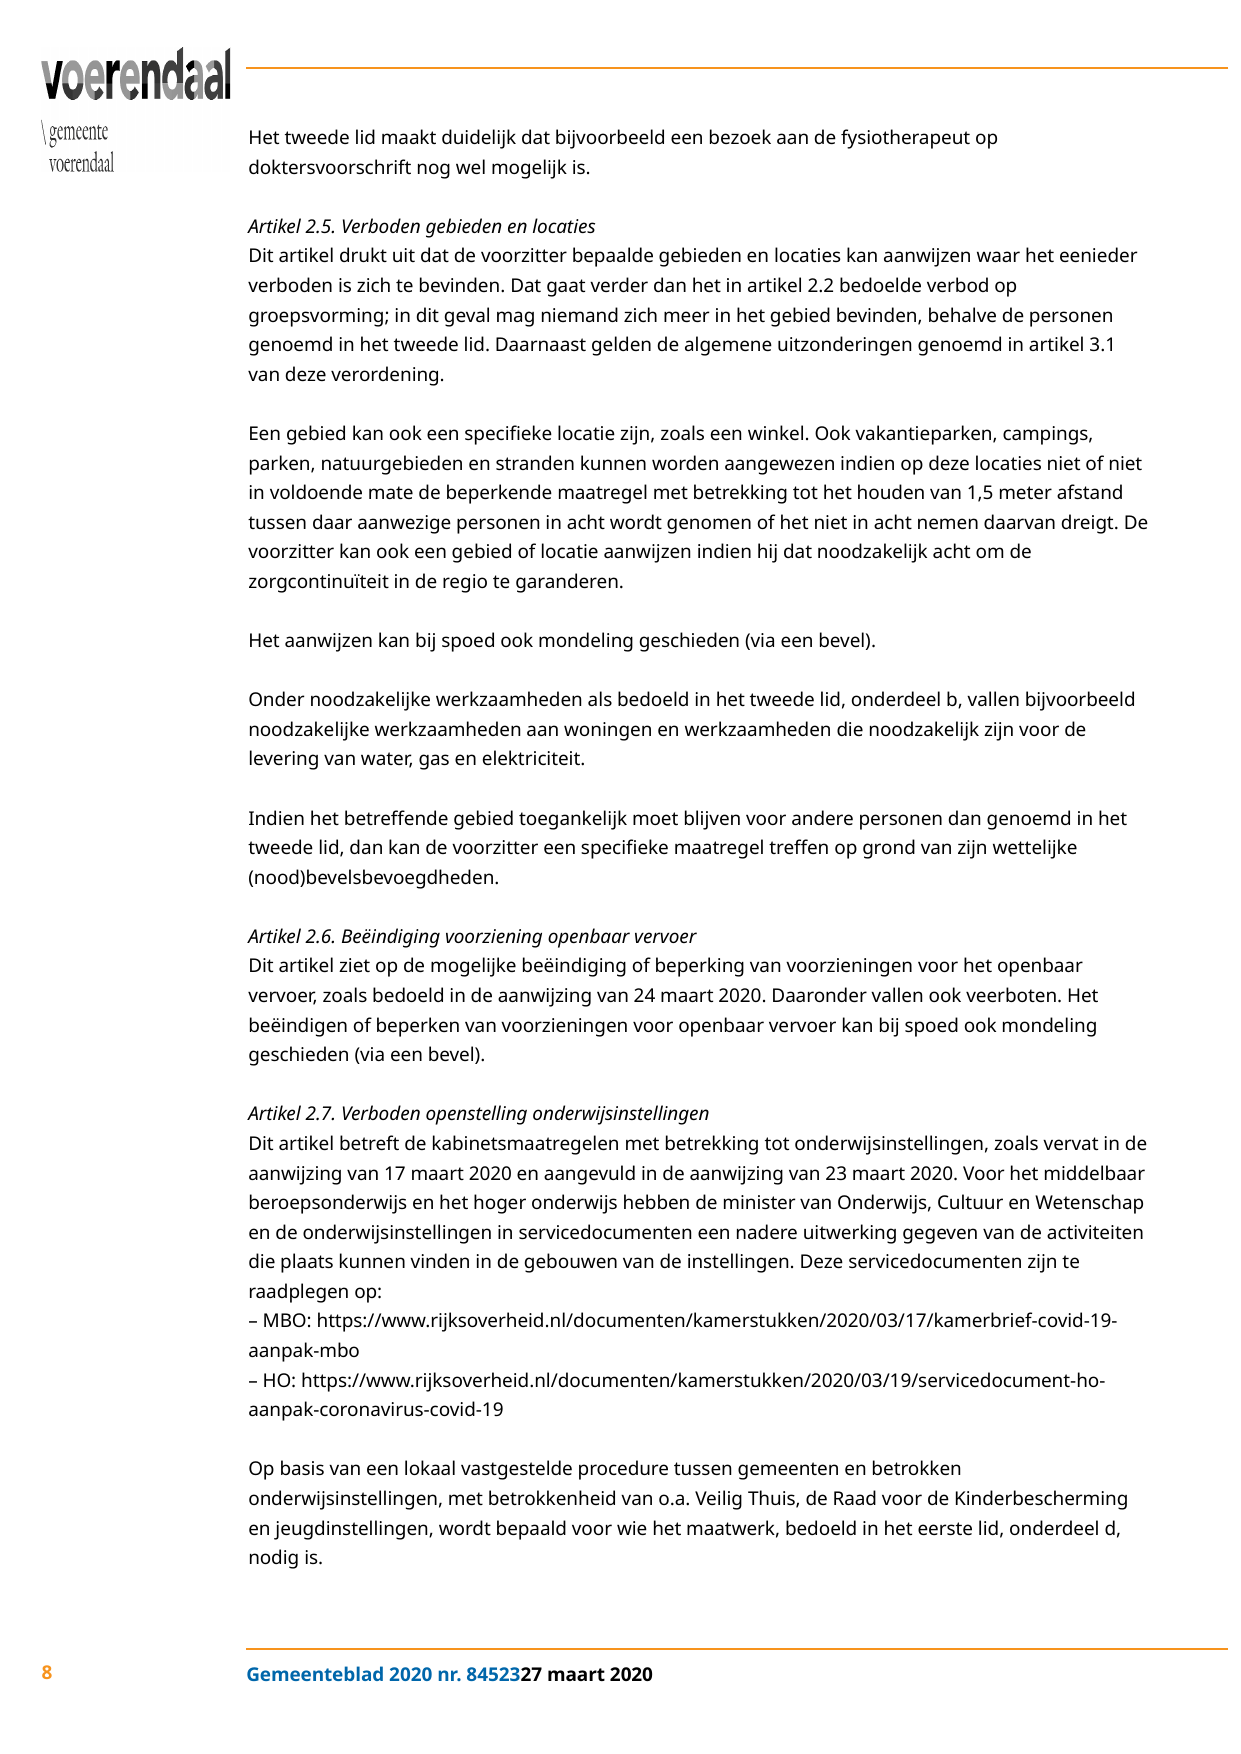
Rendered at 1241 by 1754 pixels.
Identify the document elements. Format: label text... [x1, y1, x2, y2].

text Dit artikel ziet op de mogelijke beëindiging of beperking van voorzieningen voor het openbaar vervoer, zoals bedoeld in de aanwijzing van 24 maart 2020. Daaronder vallen ook veerboten. Het beëindigen of beperken van voorzieningen voor openbaar vervoer kan bij spoed ook mondeling geschieden (via een bevel). [248, 953, 1152, 1067]
text Op basis van een lokaal vastgestelde procedure tussen gemeenten en betrokken onderwijsinstellingen, met betrokkenheid van o.a. Veilig Thuis, de Raad voor de Kinderbescherming en jeugdinstellingen, wordt bepaald voor wie het maatwerk, bedoeld in het eerste lid, onderdeel d, nodig is. [248, 1456, 1152, 1570]
text Artikel 2.6. Beëindiging voorziening openbaar vervoer [248, 923, 1152, 949]
text Artikel 2.5. Verboden gebieden en locaties [248, 213, 1152, 239]
text Dit artikel betreft de kabinetsmaatregelen met betrekking tot onderwijsinstellingen, zoals vervat in de aanwijzing van 17 maart 2020 en aangevuld in de aanwijzing van 23 maart 2020. Voor het middelbaar beroepsonderwijs en het hoger onderwijs hebben de minister van Onderwijs, Cultuur en Wetenschap en de onderwijsinstellingen in servicedocumenten een nadere uitwerking gegeven van de activiteiten die plaats kunnen vinden in de gebouwen van de instellingen. Deze servicedocumenten zijn te raadplegen op: [248, 1130, 1152, 1304]
text – MBO: https://www.rijksoverheid.nl/documenten/kamerstukken/2020/03/17/kamerbrief-covid-19-aanpak-mbo [248, 1308, 1152, 1363]
text Een gebied kan ook een specifieke locatie zijn, zoals een winkel. Ook vakantieparken, campings, parken, natuurgebieden en stranden kunnen worden aangewezen indien op deze locaties niet of niet in voldoende mate de beperkende maatregel met betrekking tot het houden van 1,5 meter afstand tussen daar aanwezige personen in acht wordt genomen of het niet in acht nemen daarvan dreigt. De voorzitter kan ook een gebied of locatie aanwijzen indien hij dat noodzakelijk acht om de zorgcontinuïteit in de regio te garanderen. [248, 420, 1152, 594]
text Artikel 2.7. Verboden openstelling onderwijsinstellingen [248, 1101, 1152, 1126]
text Het aanwijzen kan bij spoed ook mondeling geschieden (via een bevel). [248, 627, 1152, 653]
text Dit artikel drukt uit dat de voorzitter bepaalde gebieden en locaties kan aanwijzen waar het eenieder verboden is zich te bevinden. Dat gaat verder dan het in artikel 2.2 bedoelde verbod op groepsvorming; in dit geval mag niemand zich meer in het gebied bevinden, behalve de personen genoemd in het tweede lid. Daarnaast gelden de algemene uitzonderingen genoemd in artikel 3.1 van deze verordening. [248, 243, 1152, 387]
text Indien het betreffende gebied toegankelijk moet blijven voor andere personen dan genoemd in het tweede lid, dan kan de voorzitter een specifieke maatregel treffen op grond van zijn wettelijke (nood)bevelsbevoegdheden. [248, 805, 1152, 890]
text Het tweede lid maakt duidelijk dat bijvoorbeeld een bezoek aan de fysiotherapeut op doktersvoorschrift nog wel mogelijk is. [248, 124, 1152, 180]
text Onder noodzakelijke werkzaamheden als bedoeld in het tweede lid, onderdeel b, vallen bijvoorbeeld noodzakelijke werkzaamheden aan woningen en werkzaamheden die noodzakelijk zijn voor de levering van water, gas en elektriciteit. [248, 686, 1152, 771]
text – HO: https://www.rijksoverheid.nl/documenten/kamerstukken/2020/03/19/servicedocument-ho-aanpak-coronavirus-covid-19 [248, 1367, 1152, 1422]
picture [41, 47, 231, 172]
